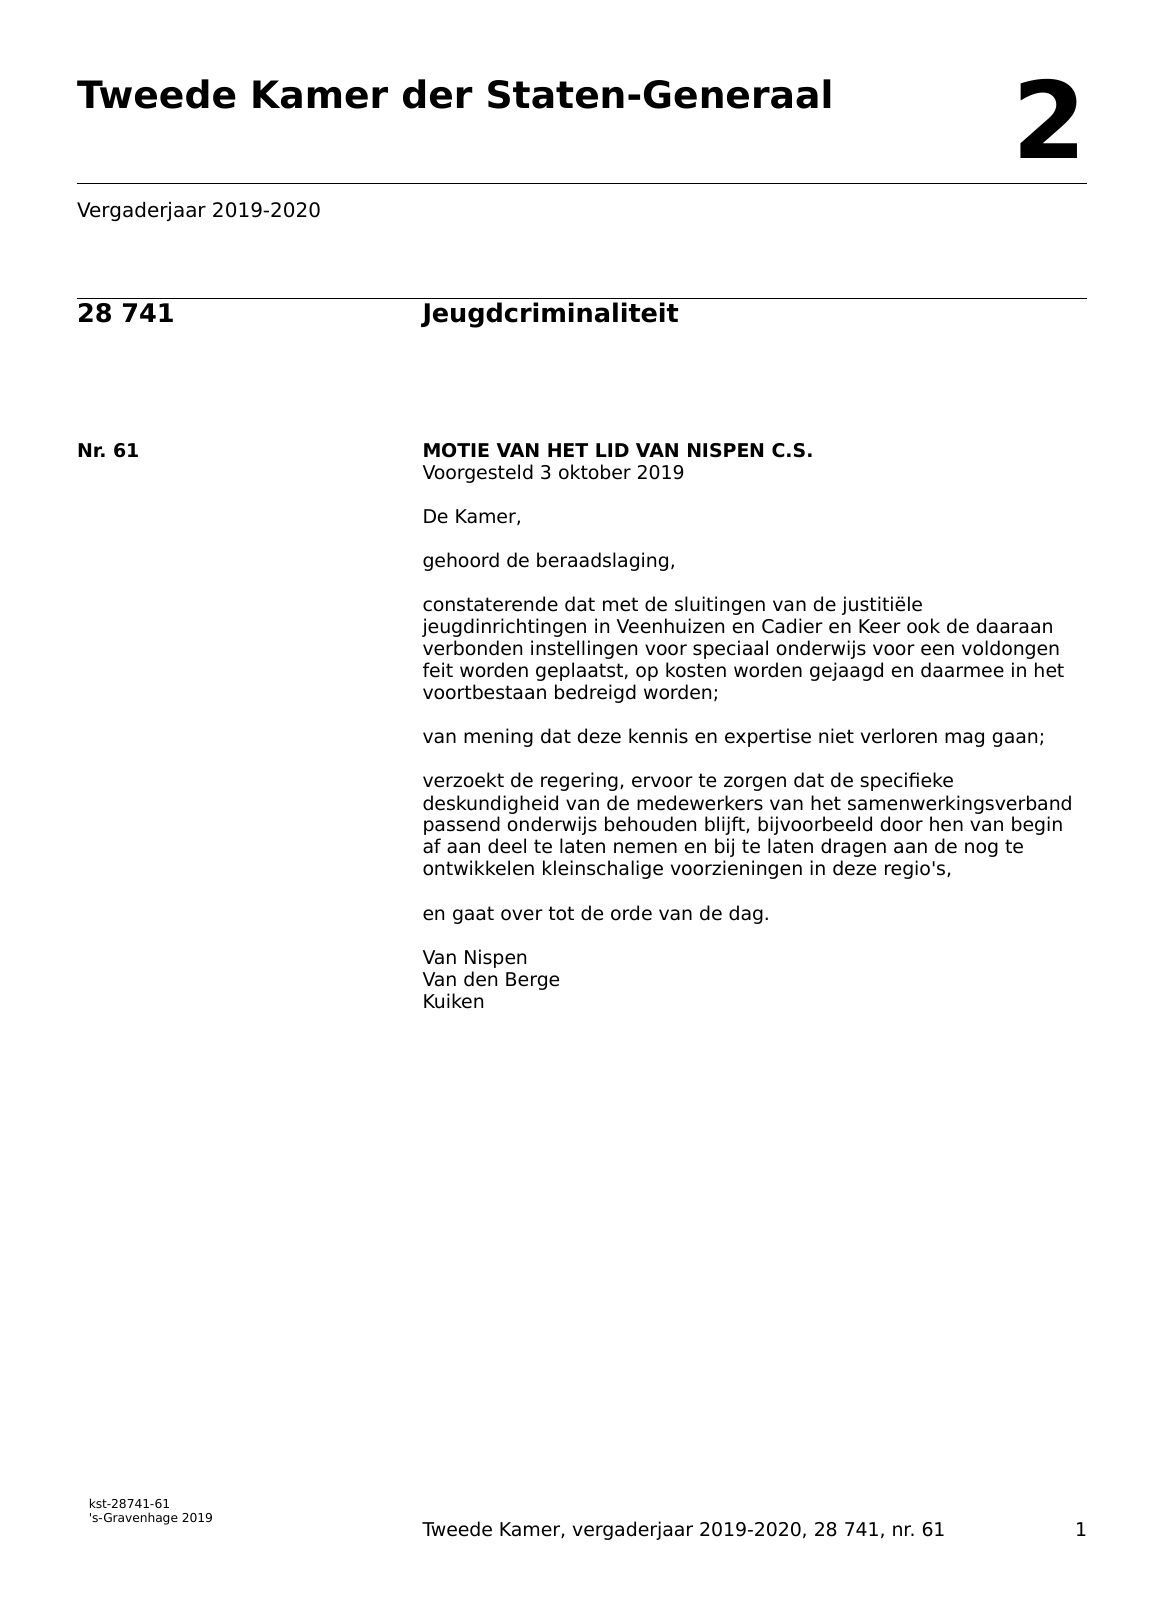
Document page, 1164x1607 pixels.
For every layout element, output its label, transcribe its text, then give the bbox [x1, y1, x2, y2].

text De Kamer, [422, 506, 1087, 528]
text Van Nispen [422, 947, 1087, 969]
text Voorgesteld 3 oktober 2019 [422, 462, 1087, 484]
table_cell Vergaderjaar 2019-2020 [77, 184, 1087, 298]
subtitle Nr. 61 MOTIE VAN HET LID VAN NISPEN C.S. [77, 440, 1087, 462]
text gehoord de beraadslaging, [422, 550, 1087, 572]
table_header 2 [886, 59, 1087, 183]
text en gaat over tot de orde van de dag. [422, 902, 1087, 924]
text verzoekt de regering, ervoor te zorgen dat de specifieke deskundigheid van de medewerkers van het samenwerkingsverband passend onderwijs behouden blijft, bijvoorbeeld door hen van begin af aan deel te laten nemen en bij te laten dragen aan de nog te ontwikkelen kleinschalige voorzieningen in deze regio's, [422, 770, 1087, 880]
subtitle 28 741 Jeugdcriminaliteit [77, 299, 1087, 329]
table_header Tweede Kamer der Staten-Generaal [77, 59, 886, 183]
text Kuiken [422, 991, 1087, 1013]
text Van den Berge [422, 969, 1087, 991]
text 's-Gravenhage 2019 [88, 1511, 323, 1525]
text constaterende dat met de sluitingen van de justitiële jeugdinrichtingen in Veenhuizen en Cadier en Keer ook de daaraan verbonden instellingen voor speciaal onderwijs voor een voldongen feit worden geplaatst, op kosten worden gejaagd en daarmee in het voortbestaan bedreigd worden; [422, 594, 1087, 704]
text kst-28741-61 [88, 1497, 323, 1511]
text van mening dat deze kennis en expertise niet verloren mag gaan; [422, 726, 1087, 748]
